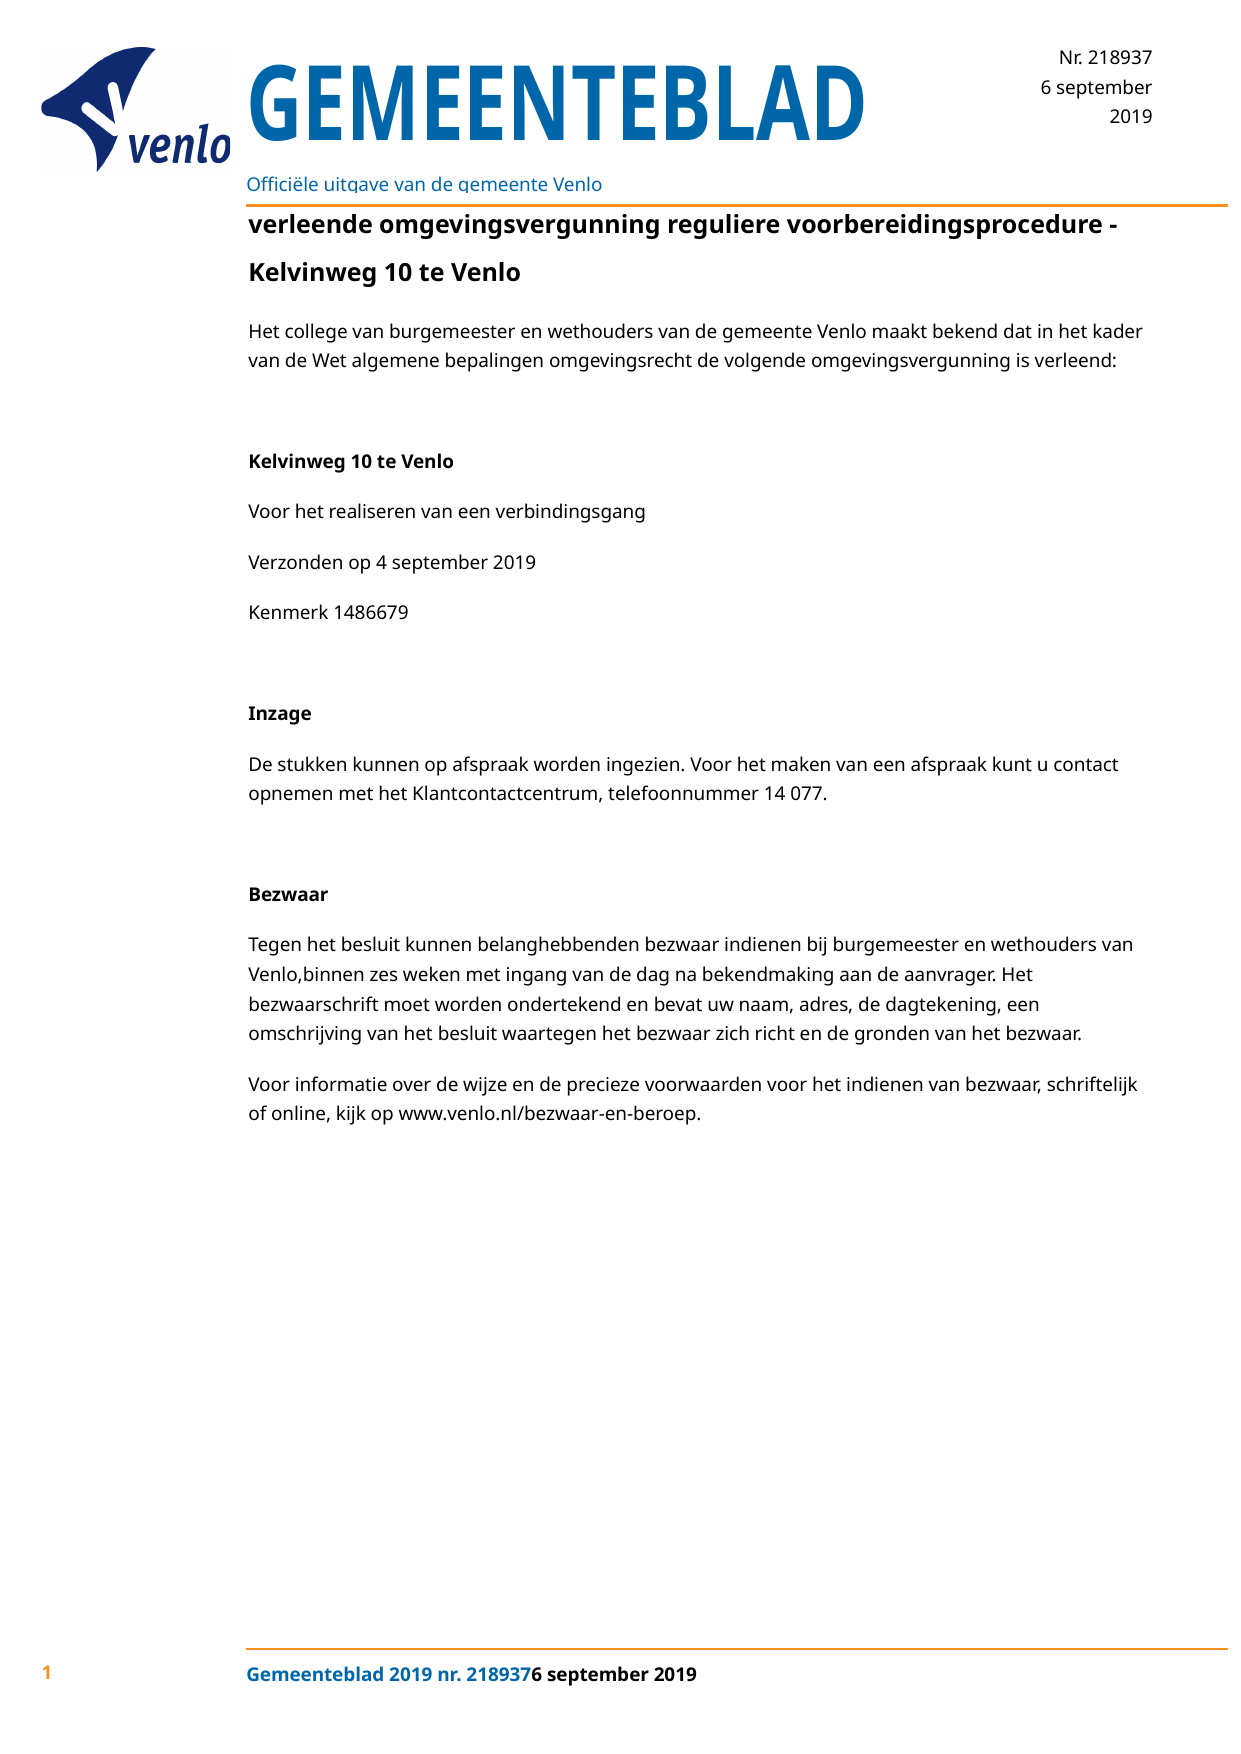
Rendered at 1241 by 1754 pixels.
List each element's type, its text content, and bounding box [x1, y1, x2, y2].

text Het college van burgemeester en wethouders van de gemeente Venlo maakt bekend dat in het kader van de Wet algemene bepalingen omgevingsrecht de volgende omgevingsvergunning is verleend: [248, 318, 1152, 373]
text Kenmerk 1486679 [248, 599, 1152, 625]
text Voor informatie over de wijze en de precieze voorwaarden voor het indienen van bezwaar, schriftelijk of online, kijk op www.venlo.nl/bezwaar-en-beroep. [248, 1071, 1152, 1126]
text Voor het realiseren van een verbindingsgang [248, 499, 1152, 524]
picture [41, 47, 231, 172]
text Inzage [248, 700, 1152, 726]
text Tegen het besluit kunnen belanghebbenden bezwaar indienen bij burgemeester en wethouders van Venlo,binnen zes weken met ingang van de dag na bekendmaking aan de aanvrager. Het bezwaarschrift moet worden ondertekend en bevat uw naam, adres, de dagtekening, een omschrijving van het besluit waartegen het bezwaar zich richt en de gronden van het bezwaar. [248, 932, 1152, 1046]
text Kelvinweg 10 te Venlo [248, 448, 1152, 474]
text verleende omgevingsvergunning reguliere voorbereidingsprocedure - Kelvinweg 10 te Venlo [248, 207, 1152, 288]
text Verzonden op 4 september 2019 [248, 549, 1152, 575]
text Bezwaar [248, 881, 1152, 907]
text De stukken kunnen op afspraak worden ingezien. Voor het maken van een afspraak kunt u contact opnemen met het Klantcontactcentrum, telefoonnummer 14 077. [248, 751, 1152, 806]
